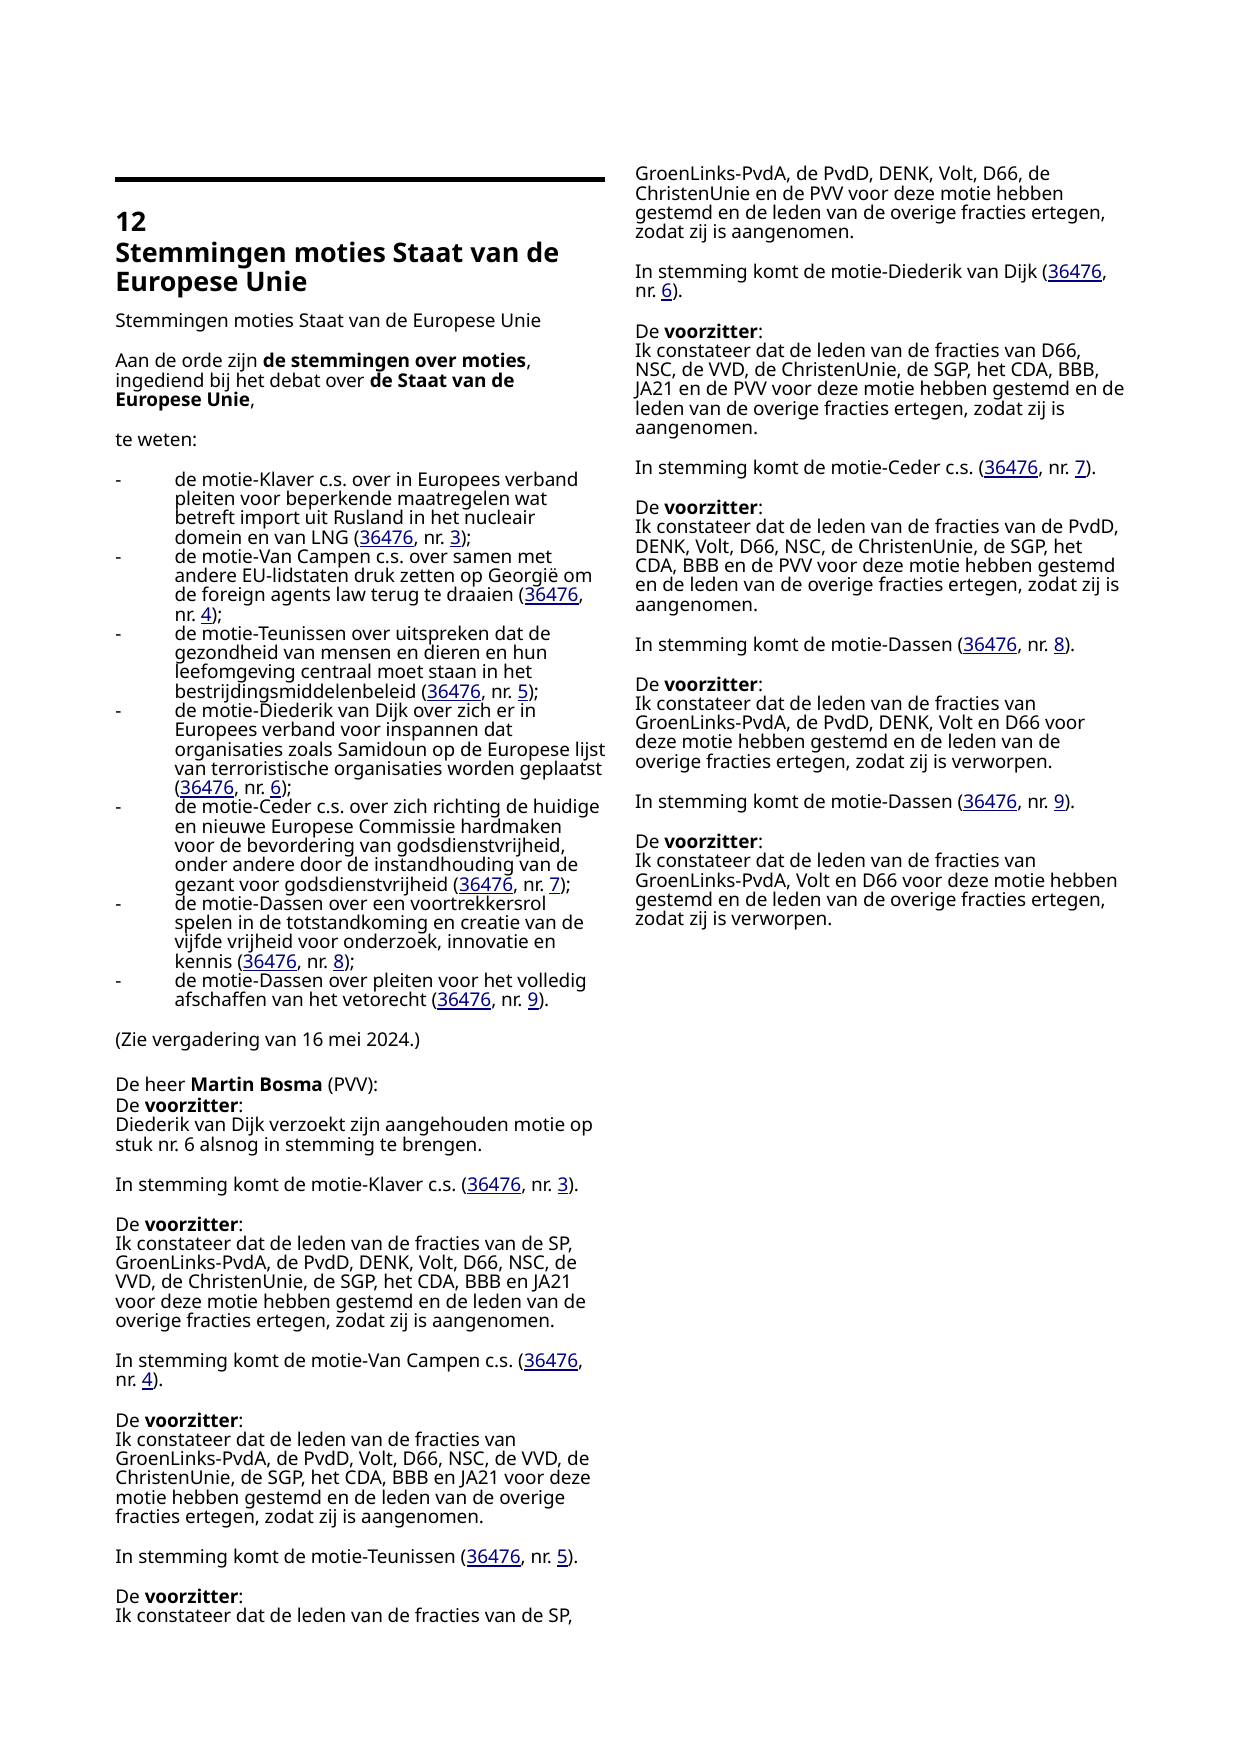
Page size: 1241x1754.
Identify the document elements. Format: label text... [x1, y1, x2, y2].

text Ik constateer dat de leden van de fracties van GroenLinks-PvdA, de PvdD, DENK, Volt en D66 voor deze motie hebben gestemd en de leden van de overige fracties ertegen, zodat zij is verworpen. [635, 695, 1125, 772]
text (Zie vergadering van 16 mei 2024.) [115, 1031, 605, 1050]
list de motie-Diederik van Dijk over zich er in Europees verband voor inspannen dat organisaties zoals Samidoun op de Europese lijst van terroristische organisaties worden geplaatst (36476, nr. 6); [115, 702, 605, 798]
text Stemmingen moties Staat van de Europese Unie [115, 239, 605, 312]
text In stemming komt de motie-Teunissen (36476, nr. 5). [115, 1548, 605, 1567]
text In stemming komt de motie-Ceder c.s. (36476, nr. 7). [635, 459, 1125, 478]
text 12 [115, 203, 605, 239]
text Stemmingen moties Staat van de Europese Unie [115, 312, 605, 332]
text Ik constateer dat de leden van de fracties van de PvdD, DENK, Volt, D66, NSC, de ChristenUnie, de SGP, het CDA, BBB en de PVV voor deze motie hebben gestemd en de leden van de overige fracties ertegen, zodat zij is aangenomen. [635, 518, 1125, 615]
text In stemming komt de motie-Dassen (36476, nr. 8). [635, 636, 1125, 655]
text Ik constateer dat de leden van de fracties van GroenLinks-PvdA, de PvdD, Volt, D66, NSC, de VVD, de ChristenUnie, de SGP, het CDA, BBB en JA21 voor deze motie hebben gestemd en de leden van de overige fracties ertegen, zodat zij is aangenomen. [115, 1431, 605, 1527]
text De voorzitter: [115, 1097, 605, 1116]
list de motie-Dassen over pleiten voor het volledig afschaffen van het vetorecht (36476, nr. 9). [115, 972, 605, 1010]
list de motie-Ceder c.s. over zich richting de huidige en nieuwe Europese Commissie hardmaken voor de bevordering van godsdienstvrijheid, onder andere door de instandhouding van de gezant voor godsdienstvrijheid (36476, nr. 7); [115, 798, 605, 895]
list de motie-Van Campen c.s. over samen met andere EU-lidstaten druk zetten op Georgië om de foreign agents law terug te draaien (36476, nr. 4); [115, 548, 605, 625]
text In stemming komt de motie-Klaver c.s. (36476, nr. 3). [115, 1176, 605, 1195]
text De heer Martin Bosma (PVV): [115, 1071, 605, 1097]
text De voorzitter: [635, 323, 1125, 342]
text Ik constateer dat de leden van de fracties van de SP, [115, 1607, 605, 1627]
text Diederik van Dijk verzoekt zijn aangehouden motie op stuk nr. 6 alsnog in stemming te brengen. [115, 1116, 605, 1155]
text In stemming komt de motie-Dassen (36476, nr. 9). [635, 793, 1125, 812]
text De voorzitter: [115, 1588, 605, 1607]
text De voorzitter: [635, 833, 1125, 852]
text De voorzitter: [635, 676, 1125, 695]
text In stemming komt de motie-Diederik van Dijk (36476, nr. 6). [635, 263, 1125, 302]
text GroenLinks-PvdA, de PvdD, DENK, Volt, D66, de ChristenUnie en de PVV voor deze motie hebben gestemd en de leden van de overige fracties ertegen, zodat zij is aangenomen. [635, 165, 1125, 242]
text te weten: [115, 431, 605, 450]
text Ik constateer dat de leden van de fracties van de SP, GroenLinks-PvdA, de PvdD, DENK, Volt, D66, NSC, de VVD, de ChristenUnie, de SGP, het CDA, BBB en JA21 voor deze motie hebben gestemd en de leden van de overige fracties ertegen, zodat zij is aangenomen. [115, 1235, 605, 1331]
text Ik constateer dat de leden van de fracties van GroenLinks-PvdA, Volt en D66 voor deze motie hebben gestemd en de leden van de overige fracties ertegen, zodat zij is verworpen. [635, 852, 1125, 929]
list de motie-Klaver c.s. over in Europees verband pleiten voor beperkende maatregelen wat betreft import uit Rusland in het nucleair domein en van LNG (36476, nr. 3); [115, 471, 605, 548]
list de motie-Teunissen over uitspreken dat de gezondheid van mensen en dieren en hun leefomgeving centraal moet staan in het bestrijdingsmiddelenbeleid (36476, nr. 5); [115, 625, 605, 702]
text Aan de orde zijn de stemmingen over moties, ingediend bij het debat over de Staat van de Europese Unie, [115, 352, 605, 410]
text De voorzitter: [635, 499, 1125, 518]
text De voorzitter: [115, 1216, 605, 1235]
text De voorzitter: [115, 1412, 605, 1431]
text In stemming komt de motie-Van Campen c.s. (36476, nr. 4). [115, 1352, 605, 1391]
list de motie-Dassen over een voortrekkersrol spelen in de totstandkoming en creatie van de vijfde vrijheid voor onderzoek, innovatie en kennis (36476, nr. 8); [115, 895, 605, 972]
text Ik constateer dat de leden van de fracties van D66, NSC, de VVD, de ChristenUnie, de SGP, het CDA, BBB, JA21 en de PVV voor deze motie hebben gestemd en de leden van de overige fracties ertegen, zodat zij is aangenomen. [635, 342, 1125, 438]
